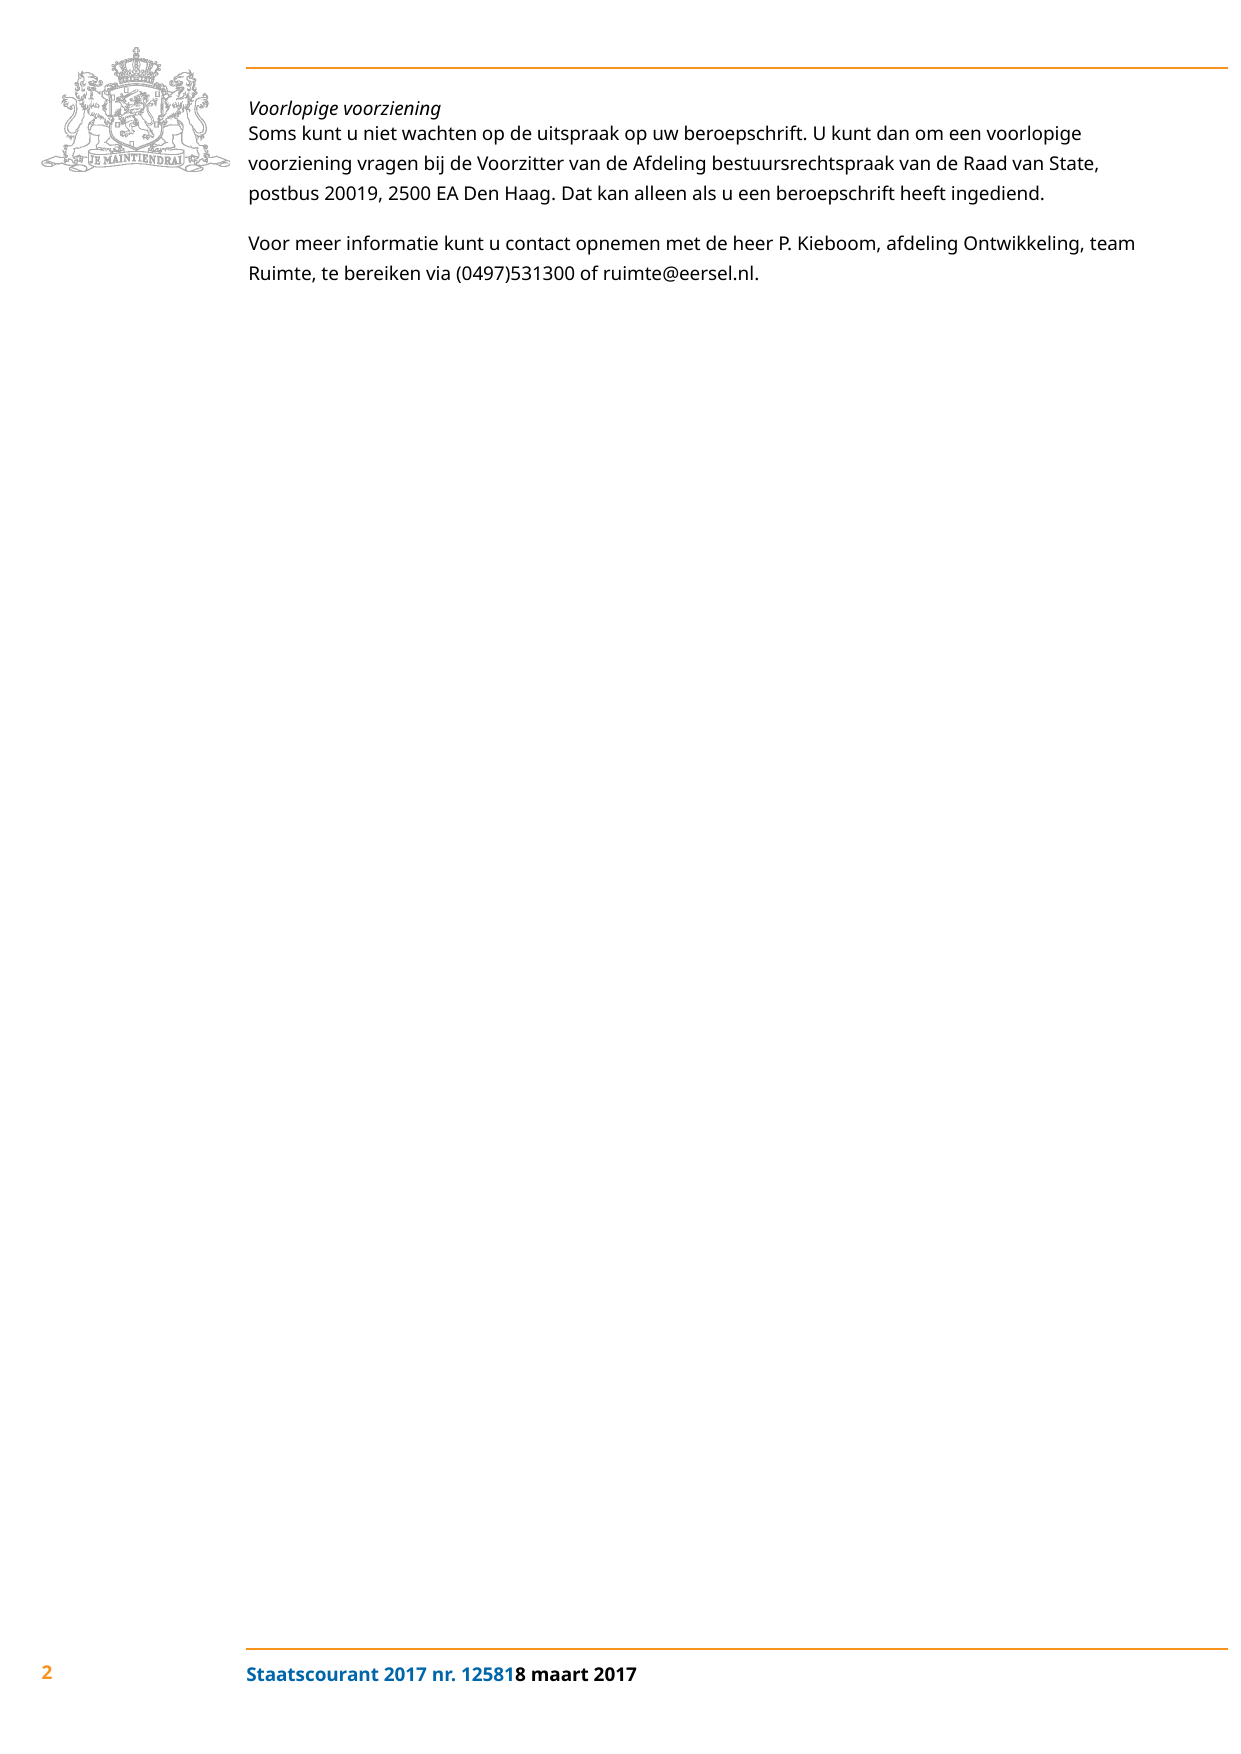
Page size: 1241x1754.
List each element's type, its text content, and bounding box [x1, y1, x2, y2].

text Voorlopige voorziening [248, 95, 1152, 121]
text Voor meer informatie kunt u contact opnemen met de heer P. Kieboom, afdeling Ontwikkeling, team Ruimte, te bereiken via (0497)531300 of ruimte@eersel.nl. [248, 230, 1152, 285]
picture [41, 47, 231, 172]
text Soms kunt u niet wachten op de uitspraak op uw beroepschrift. U kunt dan om een voorlopige voorziening vragen bij de Voorzitter van de Afdeling bestuursrechtspraak van de Raad van State, postbus 20019, 2500 EA Den Haag. Dat kan alleen als u een beroepschrift heeft ingediend. [248, 121, 1152, 205]
